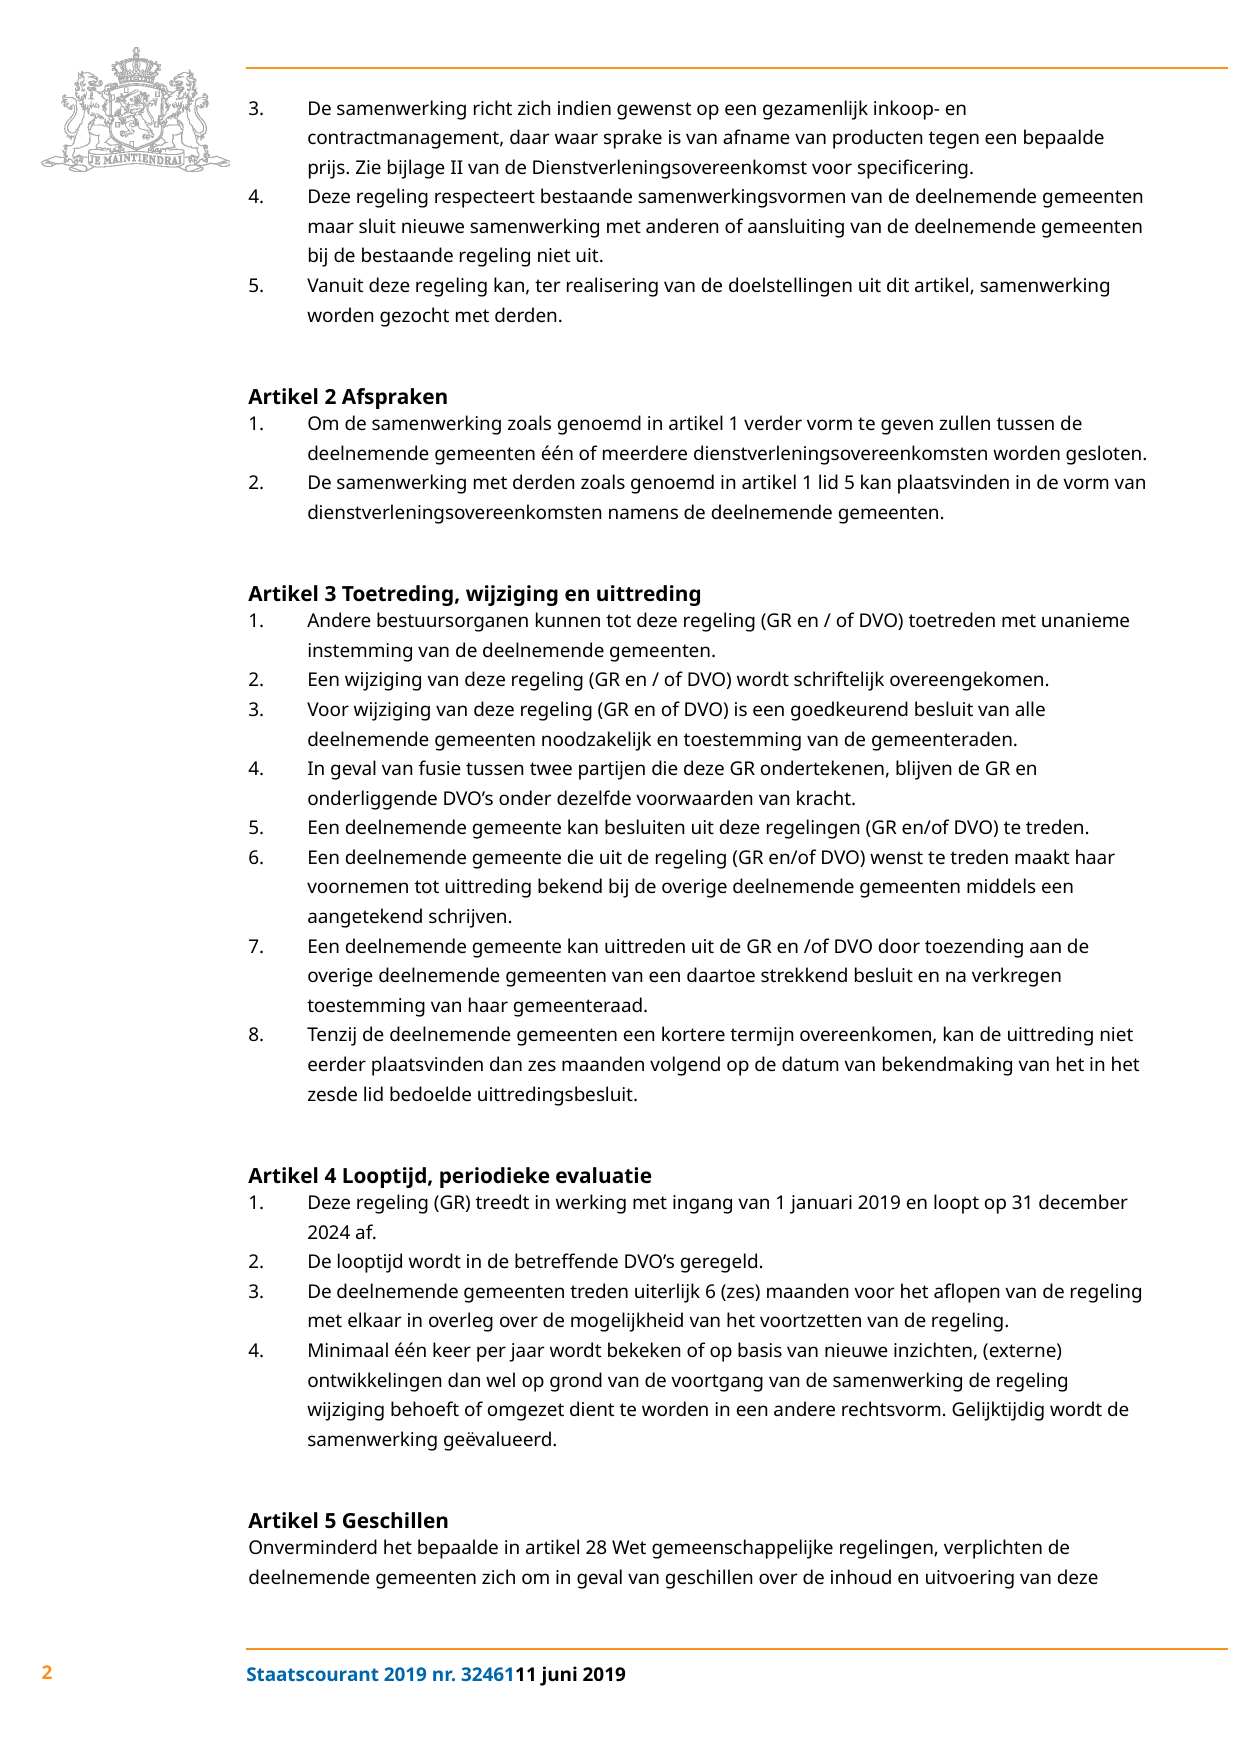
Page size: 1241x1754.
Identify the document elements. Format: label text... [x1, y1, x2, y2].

list De deelnemende gemeenten treden uiterlijk 6 (zes) maanden voor het aflopen van de regeling met elkaar in overleg over de mogelijkheid van het voortzetten van de regeling. [248, 1278, 1152, 1333]
list Tenzij de deelnemende gemeenten een kortere termijn overeenkomen, kan de uittreding niet eerder plaatsvinden dan zes maanden volgend op de datum van bekendmaking van het in het zesde lid bedoelde uittredingsbesluit. [248, 1022, 1152, 1107]
text Artikel 3 Toetreding, wijziging en uittreding [248, 579, 1152, 607]
list Minimaal één keer per jaar wordt bekeken of op basis van nieuwe inzichten, (externe) ontwikkelingen dan wel op grond van de voortgang van de samenwerking de regeling wijziging behoeft of omgezet dient te worden in een andere rechtsvorm. Gelijktijdig wordt de samenwerking geëvalueerd. [248, 1337, 1152, 1452]
list De samenwerking richt zich indien gewenst op een gezamenlijk inkoop- en contractmanagement, daar waar sprake is van afname van producten tegen een bepaalde prijs. Zie bijlage II van de Dienstverleningsovereenkomst voor specificering. [248, 95, 1152, 180]
list In geval van fusie tussen twee partijen die deze GR ondertekenen, blijven de GR en onderliggende DVO’s onder dezelfde voorwaarden van kracht. [248, 755, 1152, 811]
text Artikel 2 Afspraken [248, 382, 1152, 410]
list Een wijziging van deze regeling (GR en / of DVO) wordt schriftelijk overeengekomen. [248, 667, 1152, 692]
list Deze regeling respecteert bestaande samenwerkingsvormen van de deelnemende gemeenten maar sluit nieuwe samenwerking met anderen of aansluiting van de deelnemende gemeenten bij de bestaande regeling niet uit. [248, 183, 1152, 268]
text Artikel 4 Looptijd, periodieke evaluatie [248, 1161, 1152, 1189]
list De samenwerking met derden zoals genoemd in artikel 1 lid 5 kan plaatsvinden in de vorm van dienstverleningsovereenkomsten namens de deelnemende gemeenten. [248, 469, 1152, 525]
list Een deelnemende gemeente kan uittreden uit de GR en /of DVO door toezending aan de overige deelnemende gemeenten van een daartoe strekkend besluit en na verkregen toestemming van haar gemeenteraad. [248, 933, 1152, 1018]
list Deze regeling (GR) treedt in werking met ingang van 1 januari 2019 en loopt op 31 december 2024 af. [248, 1189, 1152, 1244]
list Vanuit deze regeling kan, ter realisering van de doelstellingen uit dit artikel, samenwerking worden gezocht met derden. [248, 272, 1152, 328]
text Onverminderd het bepaalde in artikel 28 Wet gemeenschappelijke regelingen, verplichten de deelnemende gemeenten zich om in geval van geschillen over de inhoud en uitvoering van deze [248, 1534, 1152, 1590]
list Voor wijziging van deze regeling (GR en of DVO) is een goedkeurend besluit van alle deelnemende gemeenten noodzakelijk en toestemming van de gemeenteraden. [248, 696, 1152, 752]
list Om de samenwerking zoals genoemd in artikel 1 verder vorm te geven zullen tussen de deelnemende gemeenten één of meerdere dienstverleningsovereenkomsten worden gesloten. [248, 410, 1152, 466]
list Een deelnemende gemeente kan besluiten uit deze regelingen (GR en/of DVO) te treden. [248, 814, 1152, 840]
list Een deelnemende gemeente die uit de regeling (GR en/of DVO) wenst te treden maakt haar voornemen tot uittreding bekend bij de overige deelnemende gemeenten middels een aangetekend schrijven. [248, 844, 1152, 929]
picture [41, 47, 231, 172]
list Andere bestuursorganen kunnen tot deze regeling (GR en / of DVO) toetreden met unanieme instemming van de deelnemende gemeenten. [248, 607, 1152, 663]
text Artikel 5 Geschillen [248, 1506, 1152, 1534]
list De looptijd wordt in de betreffende DVO’s geregeld. [248, 1248, 1152, 1274]
